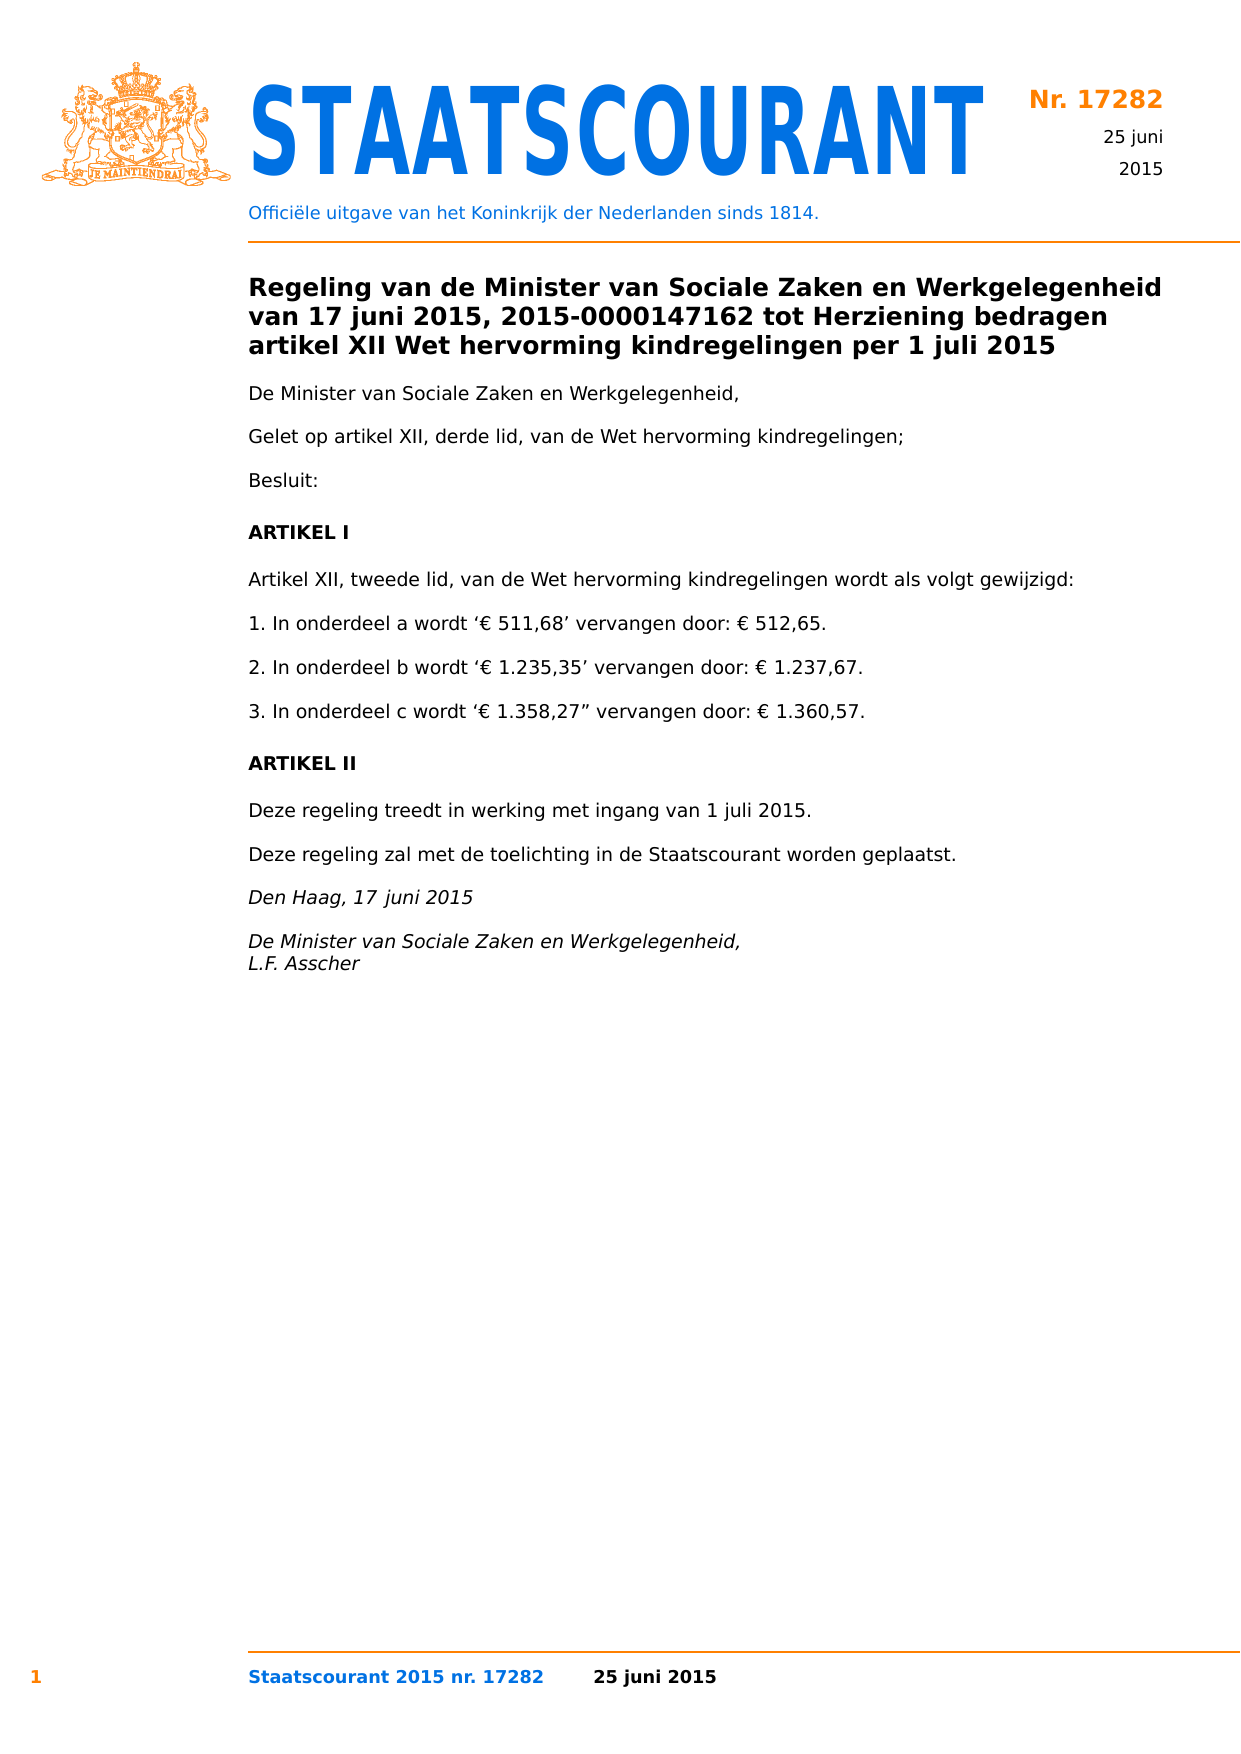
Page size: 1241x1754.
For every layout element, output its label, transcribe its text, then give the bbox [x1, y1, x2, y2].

picture [41, 62, 231, 186]
text Deze regeling treedt in werking met ingang van 1 juli 2015. [248, 799, 1163, 822]
table_header STAATSCOURANT [248, 62, 998, 203]
table_cell 25 juni [998, 121, 1240, 153]
text 2. In onderdeel b wordt ‘€ 1.235,35’ vervangen door: € 1.237,67. [248, 657, 1163, 679]
text Besluit: [248, 470, 1163, 492]
text 1. In onderdeel a wordt ‘€ 511,68’ vervangen door: € 512,65. [248, 613, 1163, 635]
table_cell Officiële uitgave van het Koninkrijk der Nederlanden sinds 1814. [248, 203, 1240, 241]
text Gelet op artikel XII, derde lid, van de Wet hervorming kindregelingen; [248, 426, 1163, 448]
text Den Haag, 17 juni 2015 [248, 887, 1163, 909]
subtitle ARTIKEL I [248, 522, 1163, 544]
table_cell 2015 [998, 153, 1240, 203]
text 3. In onderdeel c wordt ‘€ 1.358,27” vervangen door: € 1.360,57. [248, 701, 1163, 723]
text Artikel XII, tweede lid, van de Wet hervorming kindregelingen wordt als volgt gewijzigd: [248, 569, 1163, 591]
text De Minister van Sociale Zaken en Werkgelegenheid, L.F. Asscher [248, 931, 1163, 975]
subtitle Regeling van de Minister van Sociale Zaken en Werkgelegenheid van 17 juni 2015, 2015-0000147162 tot Herziening bedragen artikel XII Wet hervorming kindregelingen per 1 juli 2015 [248, 273, 1163, 361]
table_header Nr. 17282 [998, 62, 1240, 121]
table_header [25, 62, 248, 241]
text De Minister van Sociale Zaken en Werkgelegenheid, [248, 382, 1163, 404]
subtitle ARTIKEL II [248, 753, 1163, 774]
text Deze regeling zal met de toelichting in de Staatscourant worden geplaatst. [248, 843, 1163, 865]
